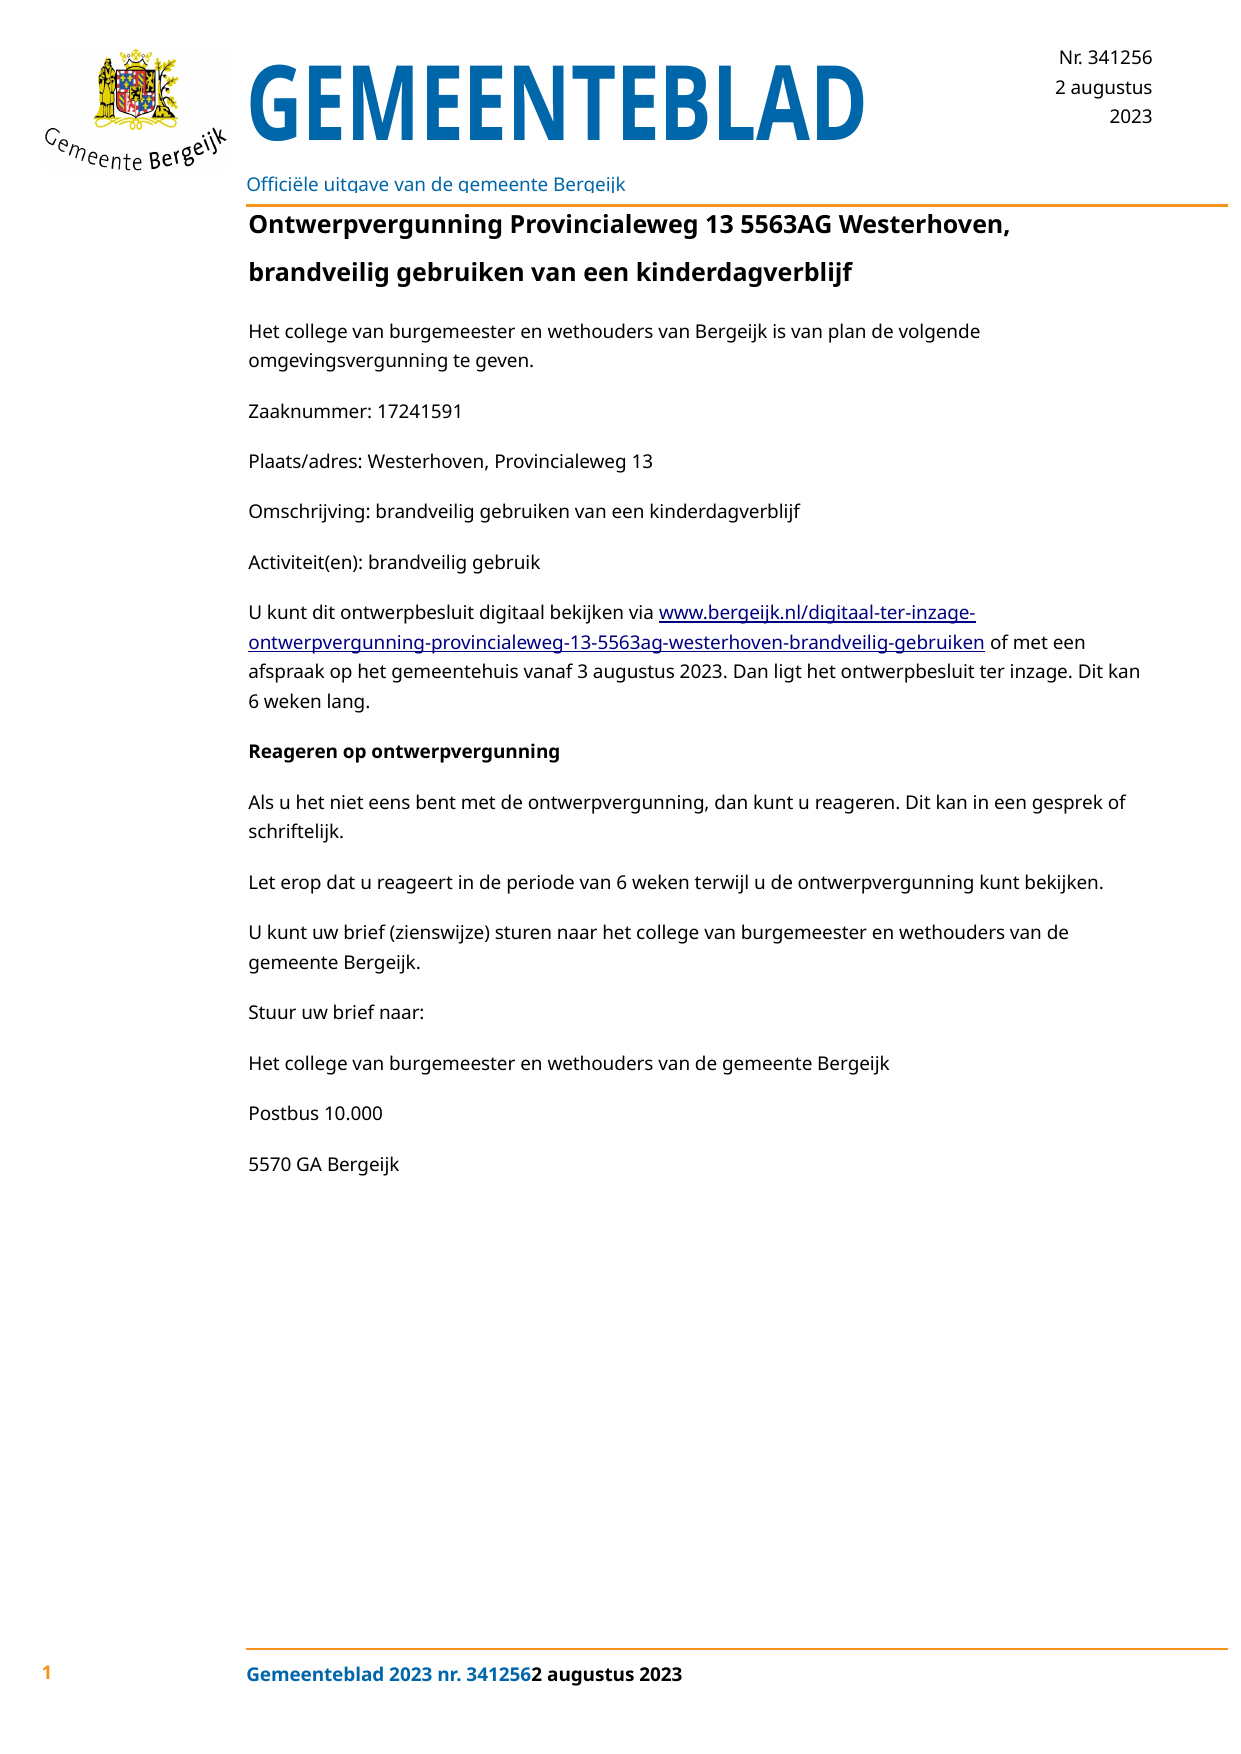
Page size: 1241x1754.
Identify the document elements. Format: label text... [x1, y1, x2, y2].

text Stuur uw brief naar: [248, 999, 1152, 1025]
text 5570 GA Bergeijk [248, 1151, 1152, 1177]
text U kunt dit ontwerpbesluit digitaal bekijken via www.bergeijk.nl/digitaal-ter-inzage-ontwerpvergunning-provincialeweg-13-5563ag-westerhoven-brandveilig-gebruiken of met een afspraak op het gemeentehuis vanaf 3 augustus 2023. Dan ligt het ontwerpbesluit ter inzage. Dit kan 6 weken lang. [248, 599, 1152, 714]
text Het college van burgemeester en wethouders van Bergeijk is van plan de volgende omgevingsvergunning te geven. [248, 318, 1152, 373]
text Reageren op ontwerpvergunning [248, 739, 1152, 764]
text Let erop dat u reageert in de periode van 6 weken terwijl u de ontwerpvergunning kunt bekijken. [248, 869, 1152, 895]
text Als u het niet eens bent met de ontwerpvergunning, dan kunt u reageren. Dit kan in een gesprek of schriftelijk. [248, 789, 1152, 844]
text Het college van burgemeester en wethouders van de gemeente Bergeijk [248, 1050, 1152, 1076]
picture [41, 47, 231, 172]
text Postbus 10.000 [248, 1100, 1152, 1126]
text Plaats/adres: Westerhoven, Provincialeweg 13 [248, 448, 1152, 474]
text Activiteit(en): brandveilig gebruik [248, 549, 1152, 575]
text U kunt uw brief (zienswijze) sturen naar het college van burgemeester en wethouders van de gemeente Bergeijk. [248, 919, 1152, 975]
text Omschrijving: brandveilig gebruiken van een kinderdagverblijf [248, 499, 1152, 524]
text Zaaknummer: 17241591 [248, 398, 1152, 424]
text Ontwerpvergunning Provincialeweg 13 5563AG Westerhoven, brandveilig gebruiken van een kinderdagverblijf [248, 207, 1152, 288]
